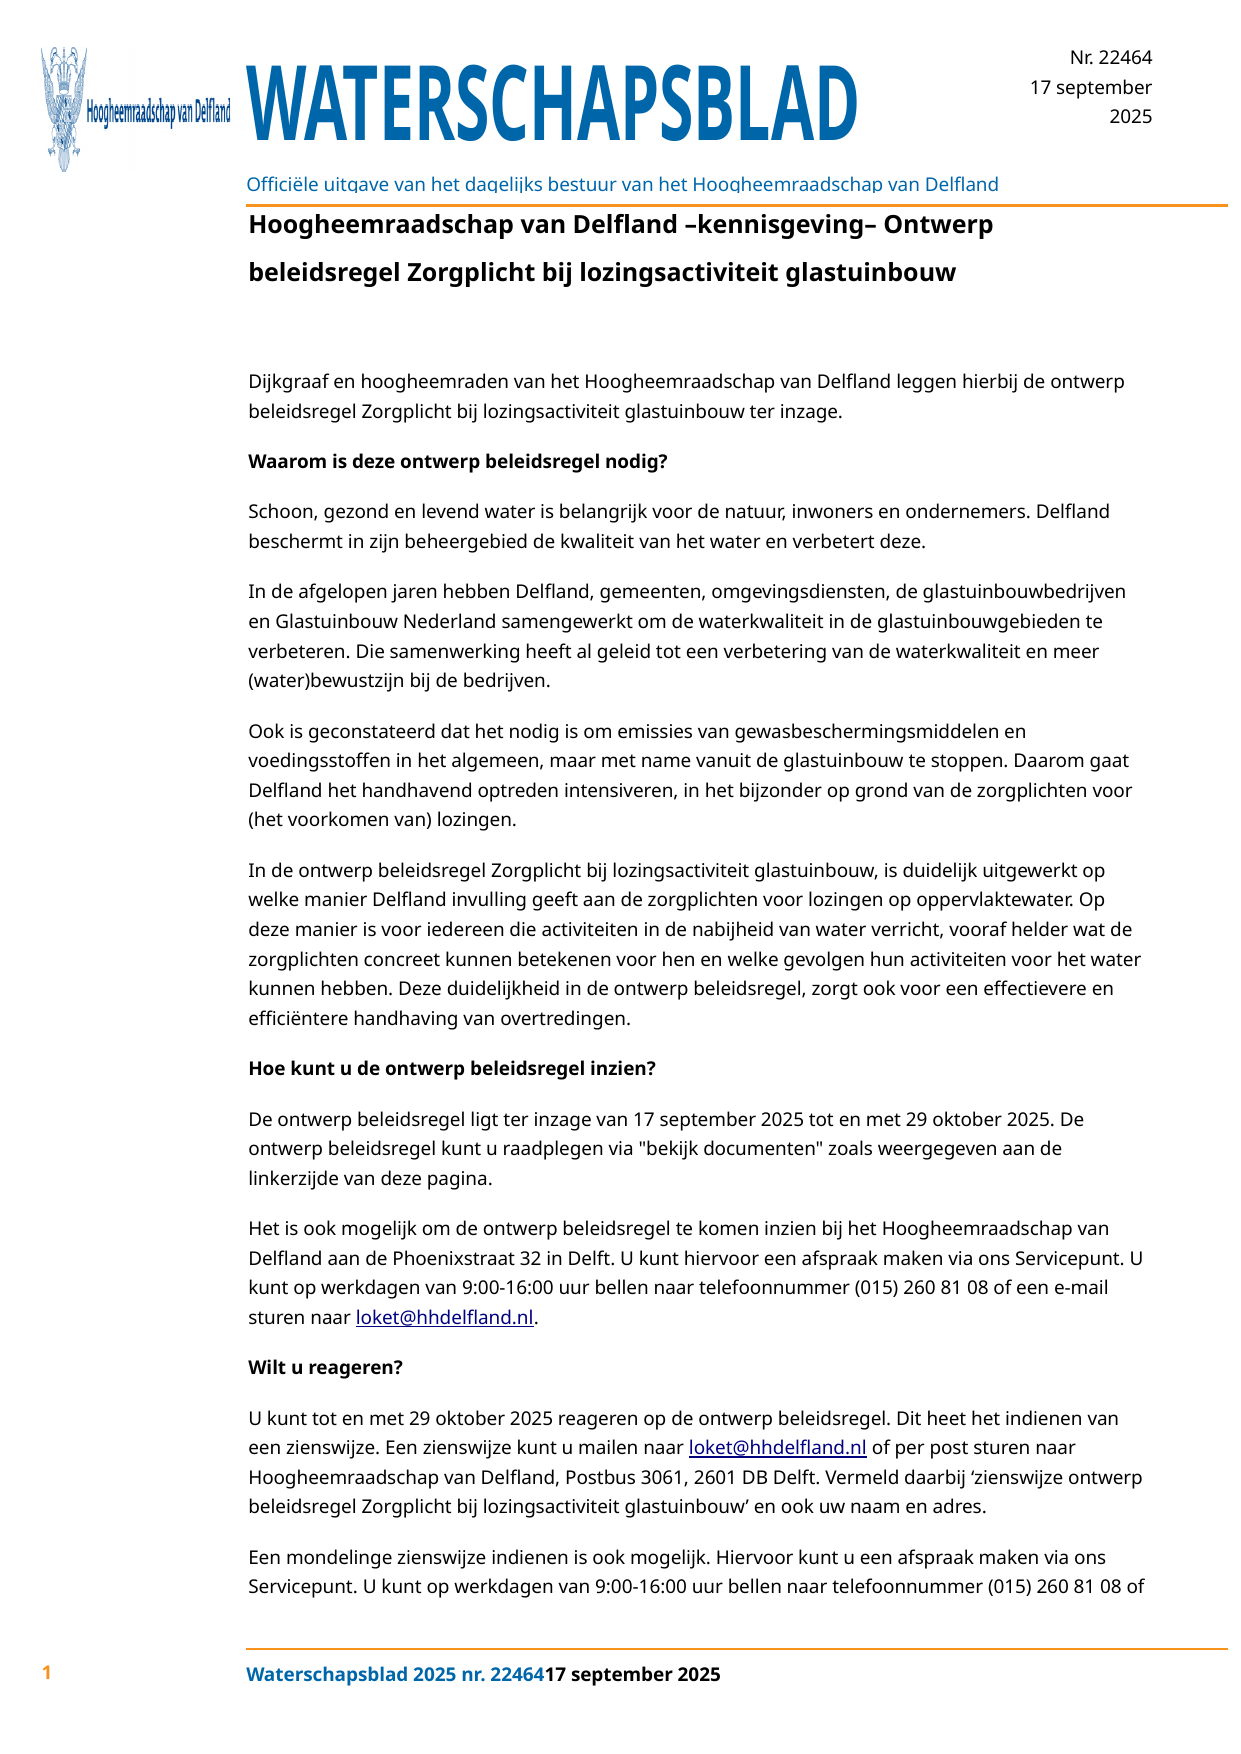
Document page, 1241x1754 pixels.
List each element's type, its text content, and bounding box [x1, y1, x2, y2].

text U kunt tot en met 29 oktober 2025 reageren op de ontwerp beleidsregel. Dit heet het indienen van een zienswijze. Een zienswijze kunt u mailen naar loket@hhdelfland.nl of per post sturen naar Hoogheemraadschap van Delfland, Postbus 3061, 2601 DB Delft. Vermeld daarbij ‘zienswijze ontwerp beleidsregel Zorgplicht bij lozingsactiviteit glastuinbouw’ en ook uw naam en adres. [248, 1405, 1152, 1519]
text Hoogheemraadschap van Delfland –kennisgeving– Ontwerp beleidsregel Zorgplicht bij lozingsactiviteit glastuinbouw [248, 207, 1152, 288]
text De ontwerp beleidsregel ligt ter inzage van 17 september 2025 tot en met 29 oktober 2025. De ontwerp beleidsregel kunt u raadplegen via "bekijk documenten" zoals weergegeven aan de linkerzijde van deze pagina. [248, 1106, 1152, 1191]
text Een mondelinge zienswijze indienen is ook mogelijk. Hiervoor kunt u een afspraak maken via ons Servicepunt. U kunt op werkdagen van 9:00-16:00 uur bellen naar telefoonnummer (015) 260 81 08 of [248, 1544, 1152, 1599]
text Schoon, gezond en levend water is belangrijk voor de natuur, inwoners en ondernemers. Delfland beschermt in zijn beheergebied de kwaliteit van het water en verbetert deze. [248, 499, 1152, 554]
text In de afgelopen jaren hebben Delfland, gemeenten, omgevingsdiensten, de glastuinbouwbedrijven en Glastuinbouw Nederland samengewerkt om de waterkwaliteit in de glastuinbouwgebieden te verbeteren. Die samenwerking heeft al geleid tot een verbetering van de waterkwaliteit en meer (water)bewustzijn bij de bedrijven. [248, 579, 1152, 693]
text Dijkgraaf en hoogheemraden van het Hoogheemraadschap van Delfland leggen hierbij de ontwerp beleidsregel Zorgplicht bij lozingsactiviteit glastuinbouw ter inzage. [248, 368, 1152, 424]
text Het is ook mogelijk om de ontwerp beleidsregel te komen inzien bij het Hoogheemraadschap van Delfland aan de Phoenixstraat 32 in Delft. U kunt hiervoor een afspraak maken via ons Servicepunt. U kunt op werkdagen van 9:00-16:00 uur bellen naar telefoonnummer (015) 260 81 08 of een e-mail sturen naar loket@hhdelfland.nl. [248, 1215, 1152, 1330]
text Ook is geconstateerd dat het nodig is om emissies van gewasbeschermingsmiddelen en voedingsstoffen in het algemeen, maar met name vanuit de glastuinbouw te stoppen. Daarom gaat Delfland het handhavend optreden intensiveren, in het bijzonder op grond van de zorgplichten voor (het voorkomen van) lozingen. [248, 718, 1152, 832]
text Wilt u reageren? [248, 1354, 1152, 1380]
text Waarom is deze ontwerp beleidsregel nodig? [248, 448, 1152, 474]
text In de ontwerp beleidsregel Zorgplicht bij lozingsactiviteit glastuinbouw, is duidelijk uitgewerkt op welke manier Delfland invulling geeft aan de zorgplichten voor lozingen op oppervlaktewater. Op deze manier is voor iedereen die activiteiten in de nabijheid van water verricht, vooraf helder wat de zorgplichten concreet kunnen betekenen voor hen en welke gevolgen hun activiteiten voor het water kunnen hebben. Deze duidelijkheid in de ontwerp beleidsregel, zorgt ook voor een effectievere en efficiëntere handhaving van overtredingen. [248, 857, 1152, 1031]
text Hoe kunt u de ontwerp beleidsregel inzien? [248, 1055, 1152, 1081]
picture [41, 47, 231, 172]
